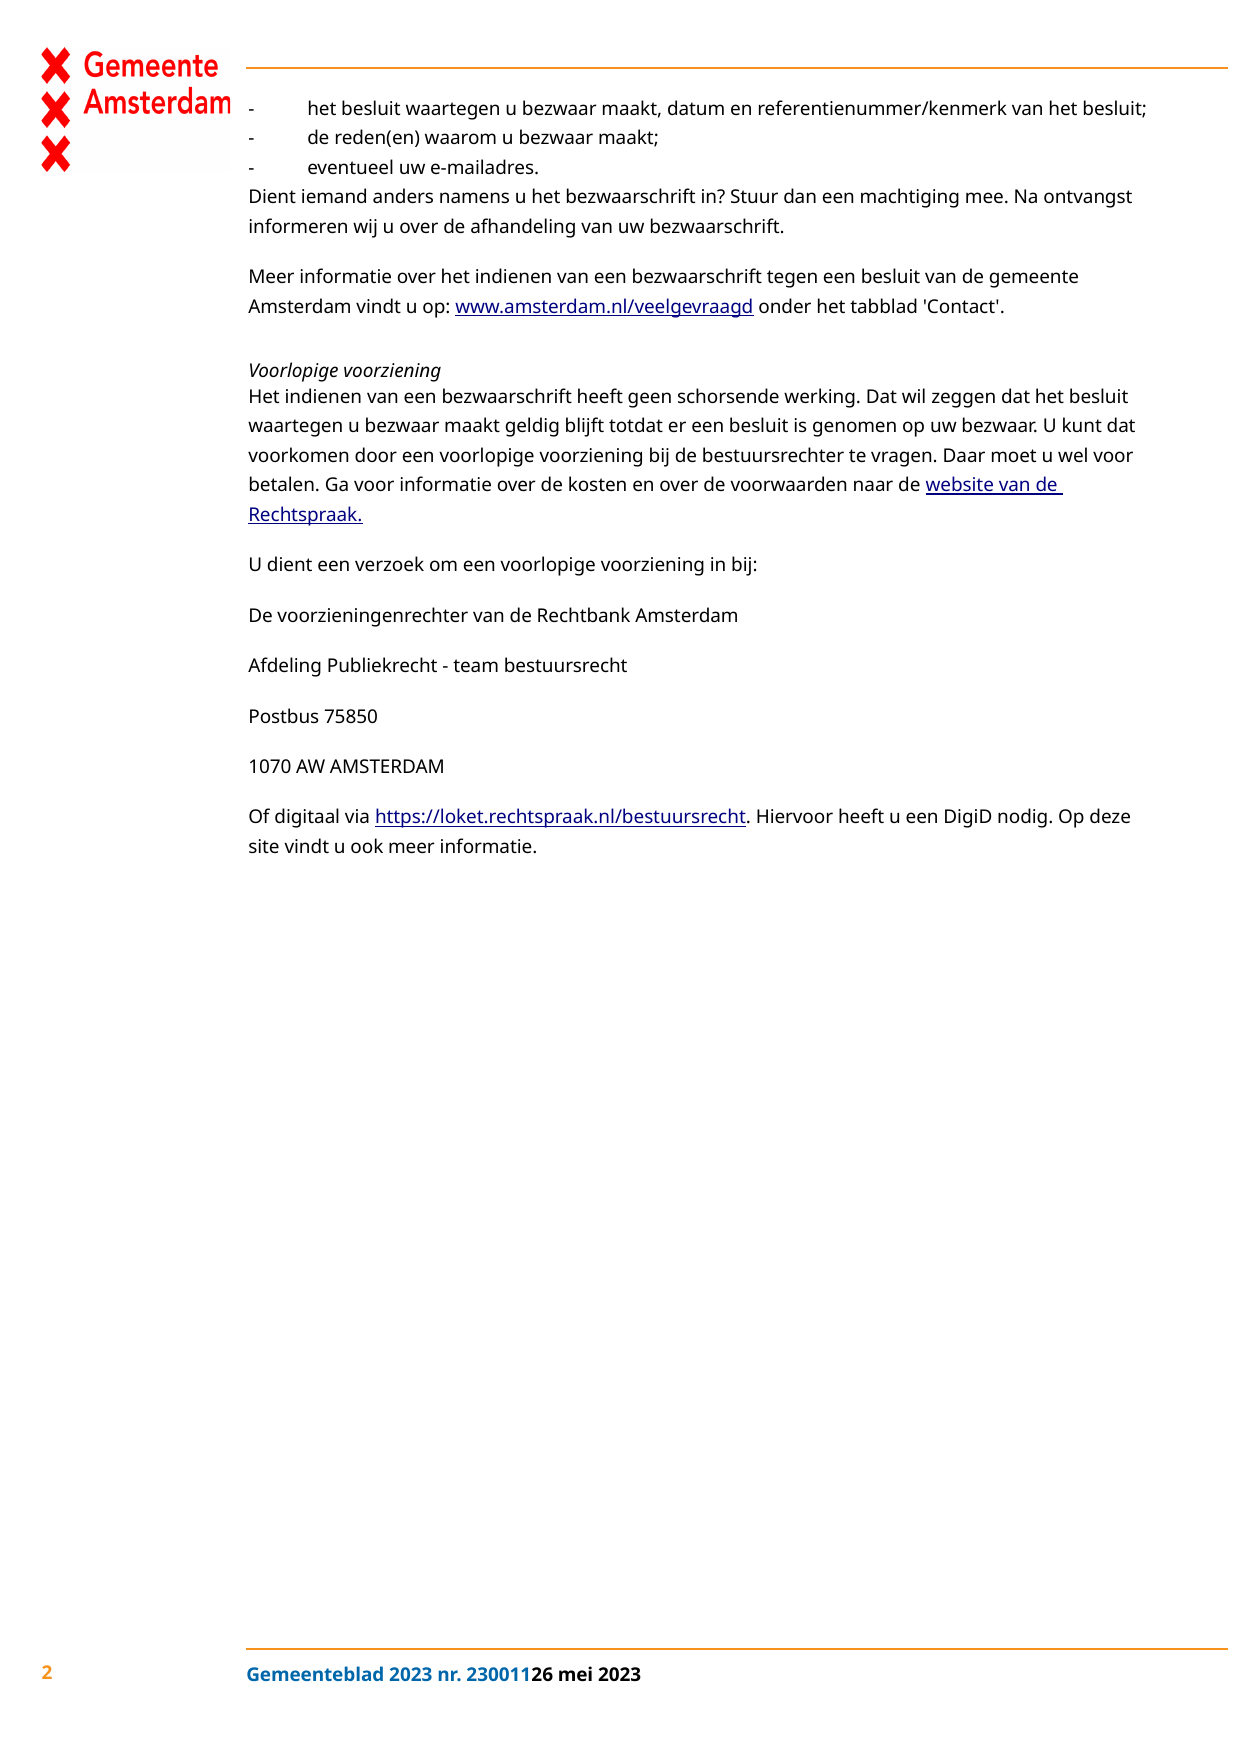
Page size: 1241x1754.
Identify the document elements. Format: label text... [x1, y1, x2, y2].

list eventueel uw e-mailadres. [248, 154, 1152, 180]
text Afdeling Publiekrecht - team bestuursrecht [248, 652, 1152, 678]
text Meer informatie over het indienen van een bezwaarschrift tegen een besluit van de gemeente Amsterdam vindt u op: www.amsterdam.nl/veelgevraagd onder het tabblad 'Contact'. [248, 263, 1152, 319]
text Postbus 75850 [248, 703, 1152, 728]
picture [41, 47, 231, 172]
text Of digitaal via https://loket.rechtspraak.nl/bestuursrecht. Hiervoor heeft u een DigiD nodig. Op deze site vindt u ook meer informatie. [248, 804, 1152, 859]
list de reden(en) waarom u bezwaar maakt; [248, 124, 1152, 150]
list het besluit waartegen u bezwaar maakt, datum en referentienummer/kenmerk van het besluit; [248, 95, 1152, 121]
text Dient iemand anders namens u het bezwaarschrift in? Stuur dan een machtiging mee. Na ontvangst informeren wij u over de afhandeling van uw bezwaarschrift. [248, 183, 1152, 239]
text 1070 AW AMSTERDAM [248, 753, 1152, 779]
text Het indienen van een bezwaarschrift heeft geen schorsende werking. Dat wil zeggen dat het besluit waartegen u bezwaar maakt geldig blijft totdat er een besluit is genomen op uw bezwaar. U kunt dat voorkomen door een voorlopige voorziening bij de bestuursrechter te vragen. Daar moet u wel voor betalen. Ga voor informatie over de kosten en over de voorwaarden naar de website van de Rechtspraak. [248, 383, 1152, 527]
text Voorlopige voorziening [248, 357, 1152, 383]
text De voorzieningenrechter van de Rechtbank Amsterdam [248, 602, 1152, 628]
text U dient een verzoek om een voorlopige voorziening in bij: [248, 552, 1152, 577]
